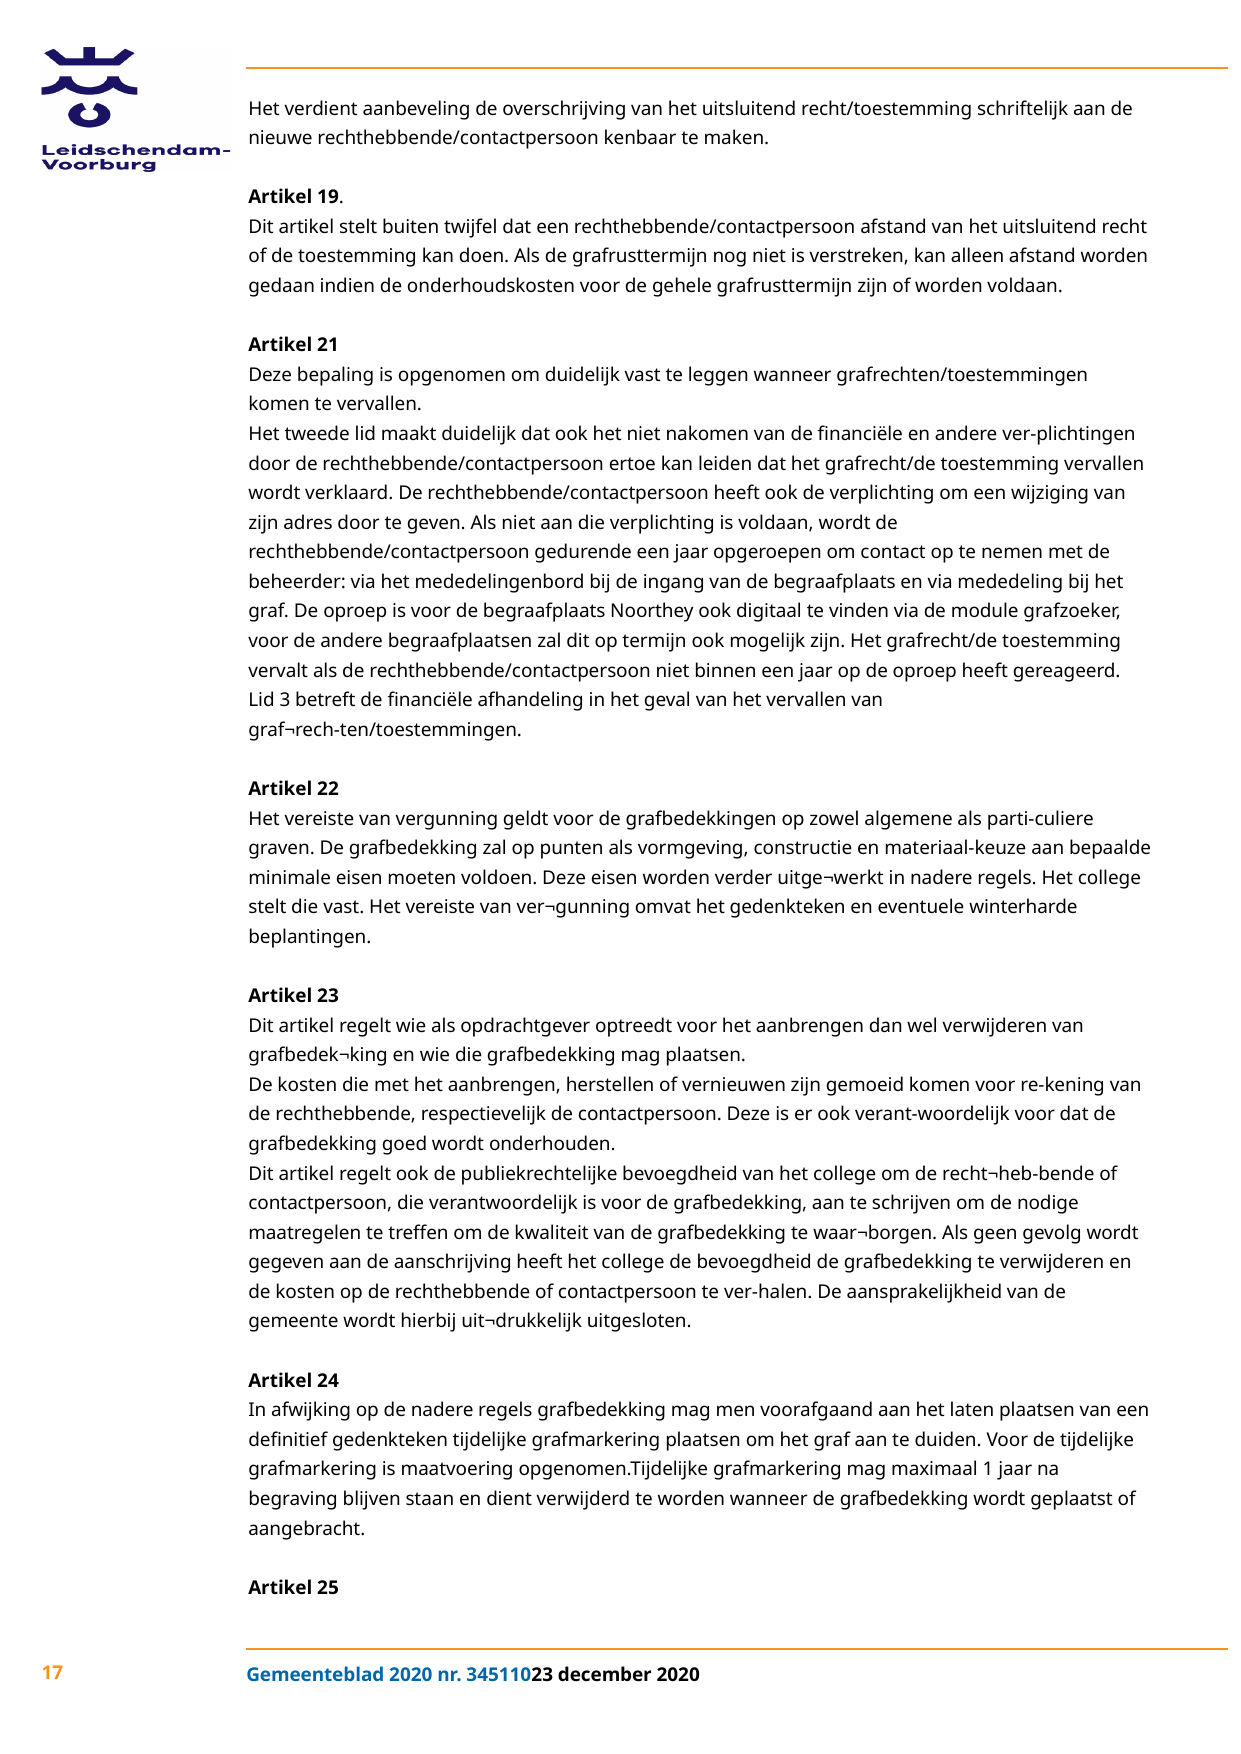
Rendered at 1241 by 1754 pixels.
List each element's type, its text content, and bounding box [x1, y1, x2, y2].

picture [41, 47, 231, 172]
text Het verdient aanbeveling de overschrijving van het uitsluitend recht/toestemming schriftelijk aan de nieuwe rechthebbende/contactpersoon kenbaar te maken. [248, 95, 1152, 150]
text Dit artikel regelt wie als opdrachtgever optreedt voor het aanbrengen dan wel verwijderen van grafbedek¬king en wie die grafbedekking mag plaatsen. [248, 1012, 1152, 1067]
text Deze bepaling is opgenomen om duidelijk vast te leggen wanneer grafrechten/toestemmingen komen te vervallen. [248, 361, 1152, 416]
text Dit artikel regelt ook de publiekrechtelijke bevoegdheid van het college om de recht¬heb-bende of contactpersoon, die verantwoordelijk is voor de grafbedekking, aan te schrijven om de nodige maatregelen te treffen om de kwaliteit van de grafbedekking te waar¬borgen. Als geen gevolg wordt gegeven aan de aanschrijving heeft het college de bevoegdheid de grafbedekking te verwijderen en de kosten op de rechthebbende of contactpersoon te ver-halen. De aansprakelijkheid van de gemeente wordt hierbij uit¬drukkelijk uitgesloten. [248, 1160, 1152, 1333]
text Artikel 25 [248, 1574, 1152, 1600]
text In afwijking op de nadere regels grafbedekking mag men voorafgaand aan het laten plaatsen van een definitief gedenkteken tijdelijke grafmarkering plaatsen om het graf aan te duiden. Voor de tijdelijke grafmarkering is maatvoering opgenomen.Tijdelijke grafmarkering mag maximaal 1 jaar na begraving blijven staan en dient verwijderd te worden wanneer de grafbedekking wordt geplaatst of aangebracht. [248, 1396, 1152, 1541]
text Artikel 22 [248, 775, 1152, 801]
text Artikel 21 [248, 331, 1152, 357]
text Artikel 23 [248, 982, 1152, 1008]
text Lid 3 betreft de financiële afhandeling in het geval van het vervallen van graf¬rech-ten/toestemmingen. [248, 686, 1152, 742]
text De kosten die met het aanbrengen, herstellen of vernieuwen zijn gemoeid komen voor re-kening van de rechthebbende, respectievelijk de contactpersoon. Deze is er ook verant-woordelijk voor dat de grafbedekking goed wordt onderhouden. [248, 1071, 1152, 1156]
text Artikel 24 [248, 1367, 1152, 1393]
text Het vereiste van vergunning geldt voor de grafbedekkingen op zowel algemene als parti-culiere graven. De grafbedekking zal op punten als vormgeving, constructie en materiaal-keuze aan bepaalde minimale eisen moeten voldoen. Deze eisen worden verder uitge¬werkt in nadere regels. Het college stelt die vast. Het vereiste van ver¬gunning omvat het gedenkteken en eventuele winterharde beplantingen. [248, 805, 1152, 949]
text Artikel 19. [248, 183, 1152, 209]
text Het tweede lid maakt duidelijk dat ook het niet nakomen van de financiële en andere ver-plichtingen door de rechthebbende/contactpersoon ertoe kan leiden dat het grafrecht/de toestemming vervallen wordt verklaard. De rechthebbende/contactpersoon heeft ook de verplichting om een wijziging van zijn adres door te geven. Als niet aan die verplichting is voldaan, wordt de rechthebbende/contactpersoon gedurende een jaar opgeroepen om contact op te nemen met de beheerder: via het mededelingenbord bij de ingang van de begraafplaats en via mededeling bij het graf. De oproep is voor de begraafplaats Noorthey ook digitaal te vinden via de module grafzoeker, voor de andere begraafplaatsen zal dit op termijn ook mogelijk zijn. Het grafrecht/de toestemming vervalt als de rechthebbende/contactpersoon niet binnen een jaar op de oproep heeft gereageerd. [248, 420, 1152, 683]
text Dit artikel stelt buiten twijfel dat een rechthebbende/contactpersoon afstand van het uitsluitend recht of de toestemming kan doen. Als de grafrusttermijn nog niet is verstreken, kan alleen afstand worden gedaan indien de onderhoudskosten voor de gehele grafrusttermijn zijn of worden voldaan. [248, 213, 1152, 298]
